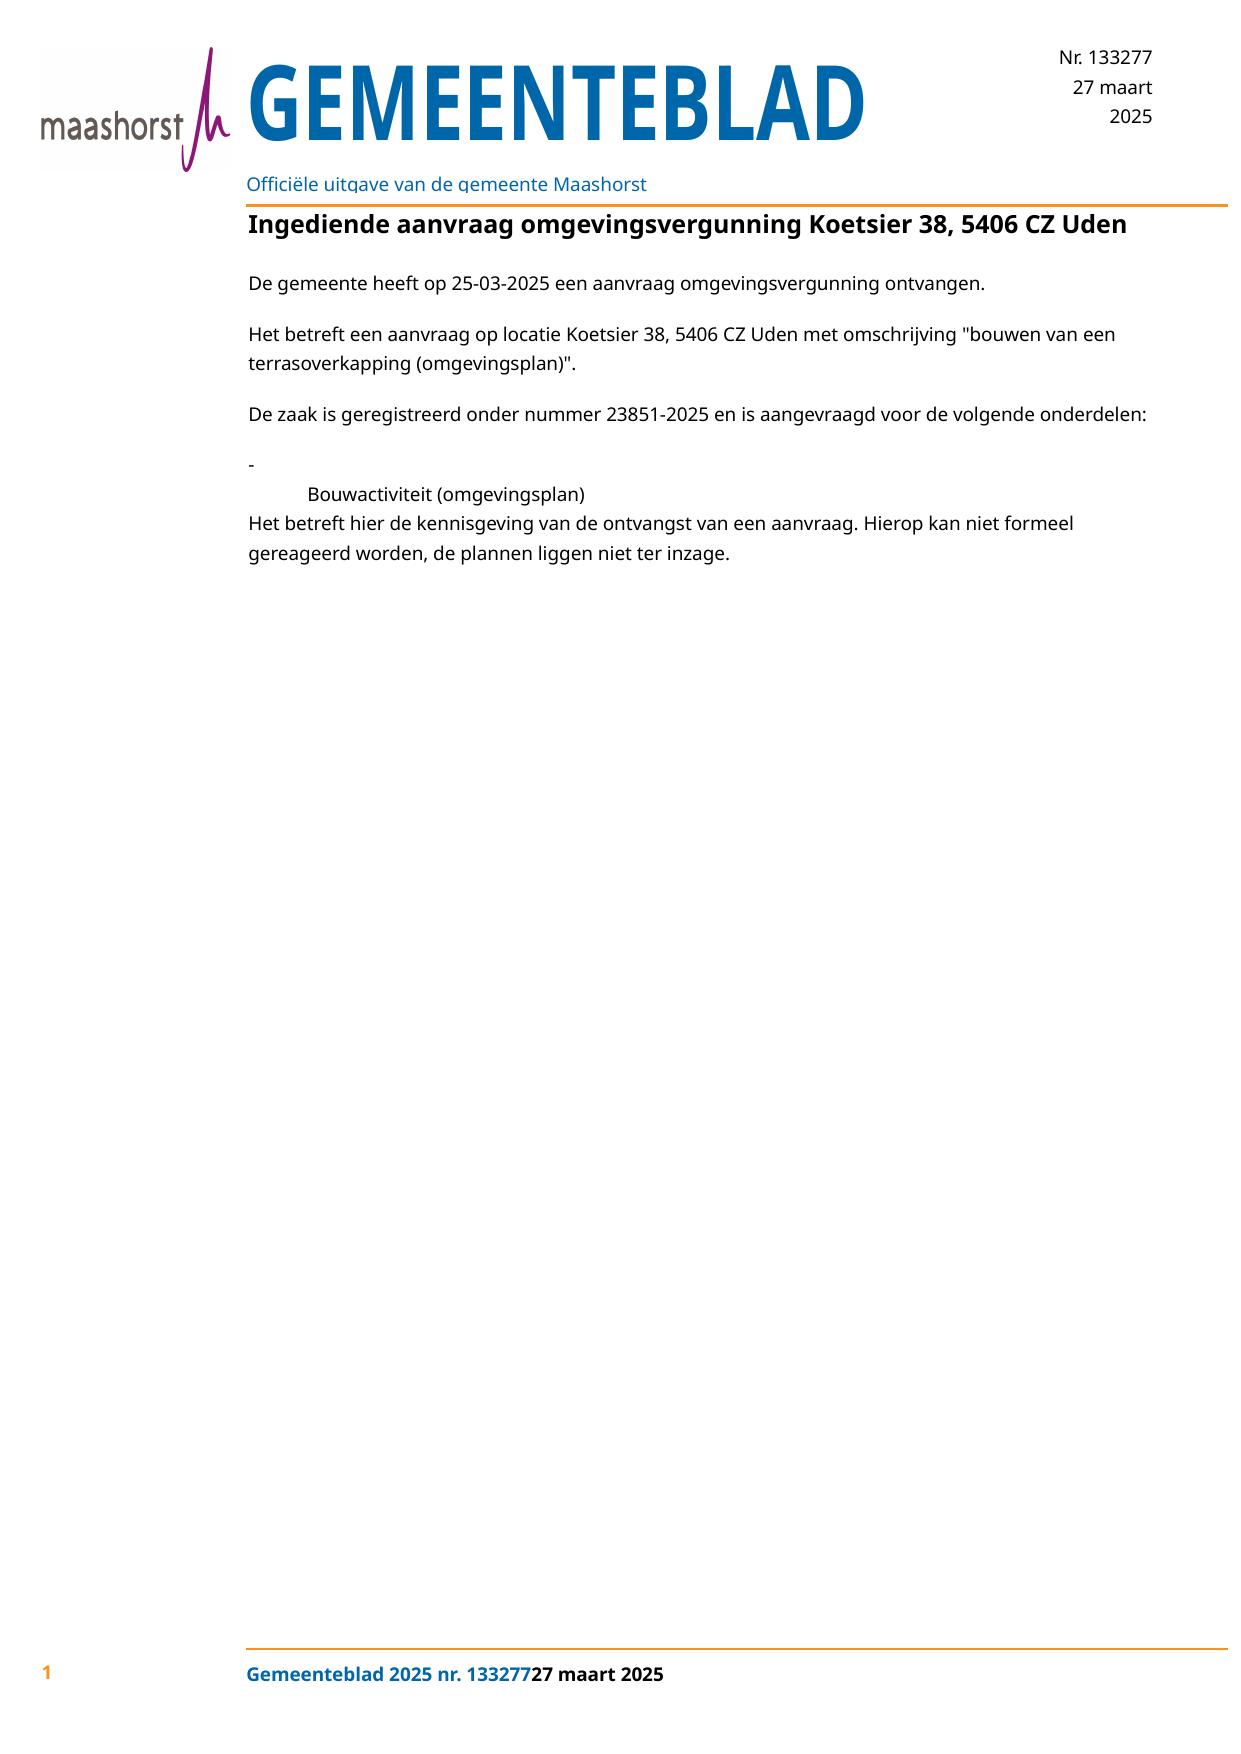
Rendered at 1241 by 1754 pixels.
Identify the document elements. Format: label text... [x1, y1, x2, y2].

text Het betreft hier de kennisgeving van de ontvangst van een aanvraag. Hierop kan niet formeel gereageerd worden, de plannen liggen niet ter inzage. [248, 510, 1152, 566]
text De gemeente heeft op 25-03-2025 een aanvraag omgevingsvergunning ontvangen. [248, 270, 1152, 296]
text De zaak is geregistreerd onder nummer 23851-2025 en is aangevraagd voor de volgende onderdelen: [248, 401, 1152, 426]
text Ingediende aanvraag omgevingsvergunning Koetsier 38, 5406 CZ Uden [248, 207, 1152, 241]
text Het betreft een aanvraag op locatie Koetsier 38, 5406 CZ Uden met omschrijving "bouwen van een terrasoverkapping (omgevingsplan)". [248, 321, 1152, 376]
list Bouwactiviteit (omgevingsplan) [248, 481, 1152, 506]
picture [41, 47, 231, 172]
